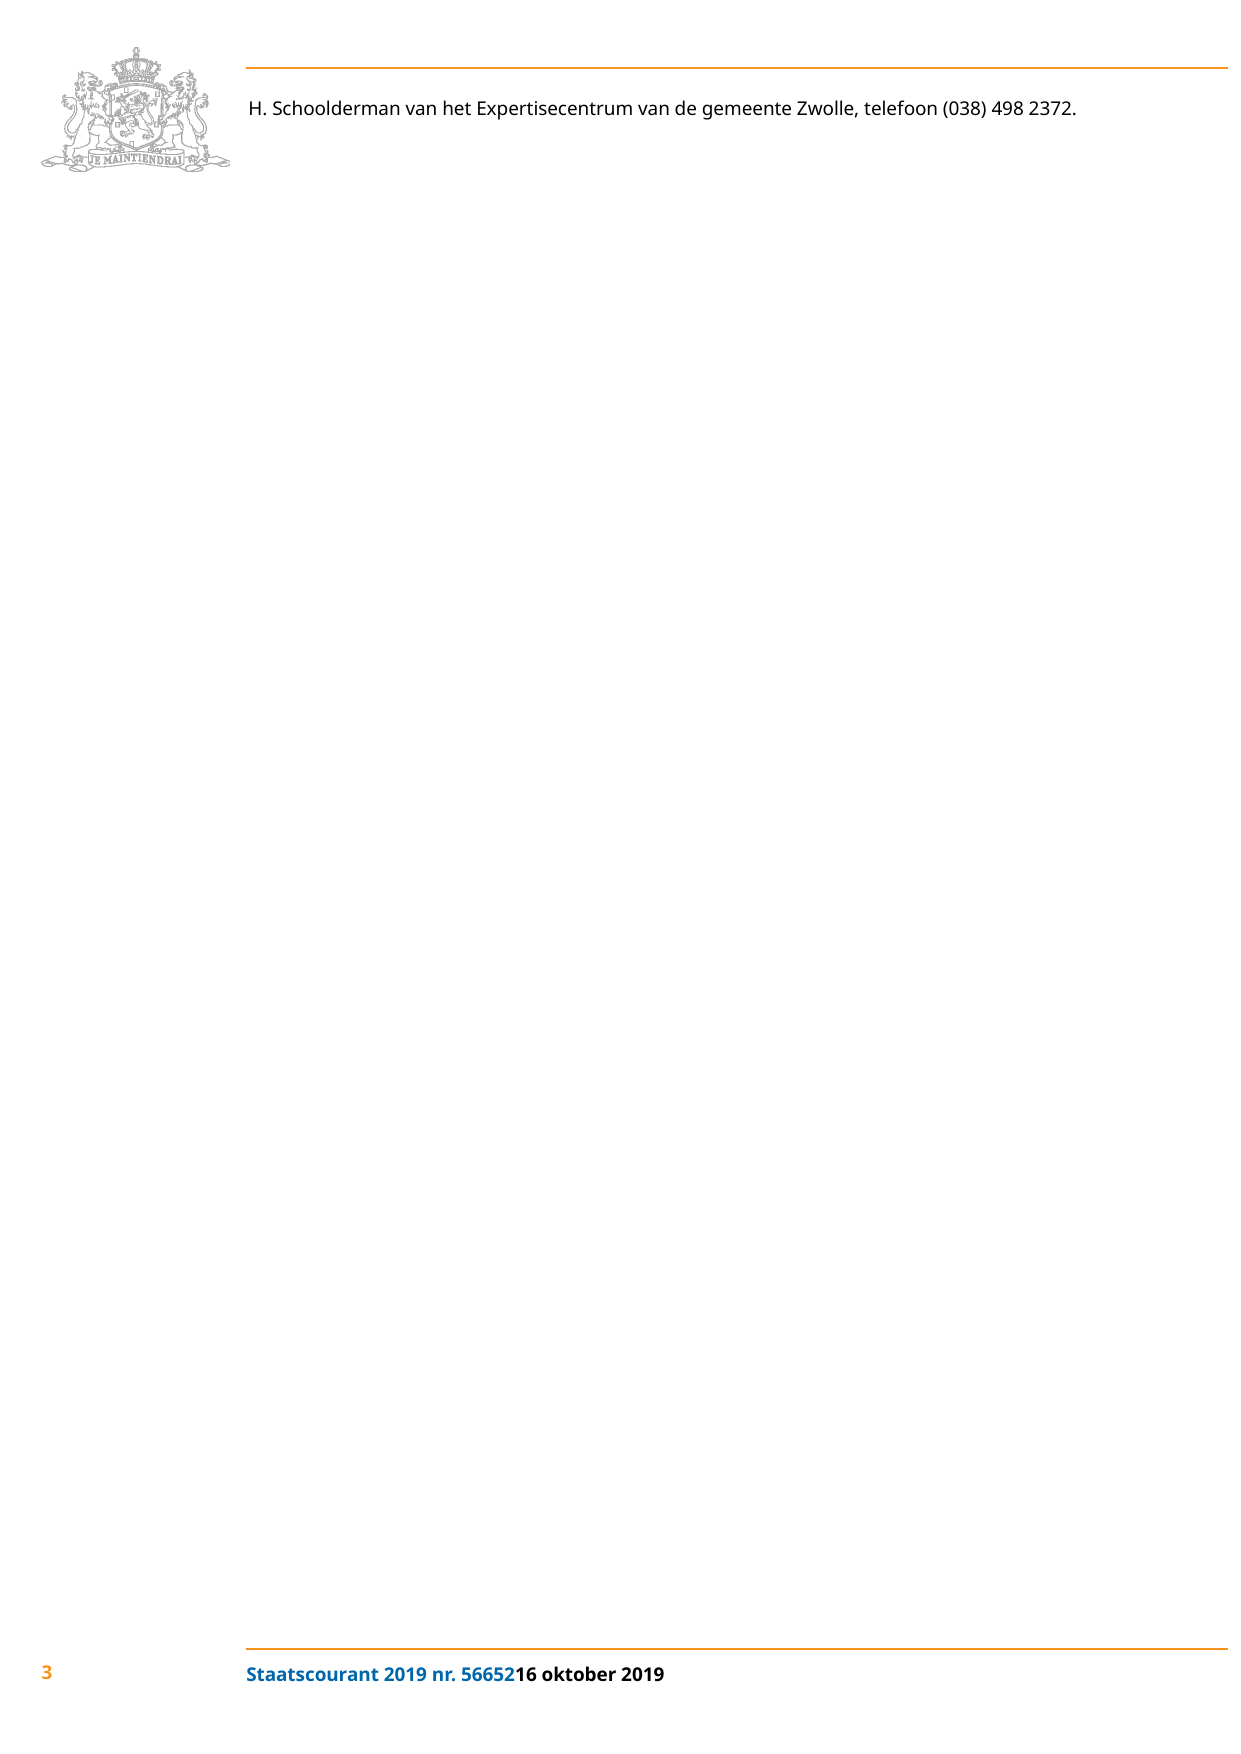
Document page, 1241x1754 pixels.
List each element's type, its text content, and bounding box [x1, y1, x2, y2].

picture [41, 47, 231, 172]
text H. Schoolderman van het Expertisecentrum van de gemeente Zwolle, telefoon (038) 498 2372. [248, 95, 1152, 121]
